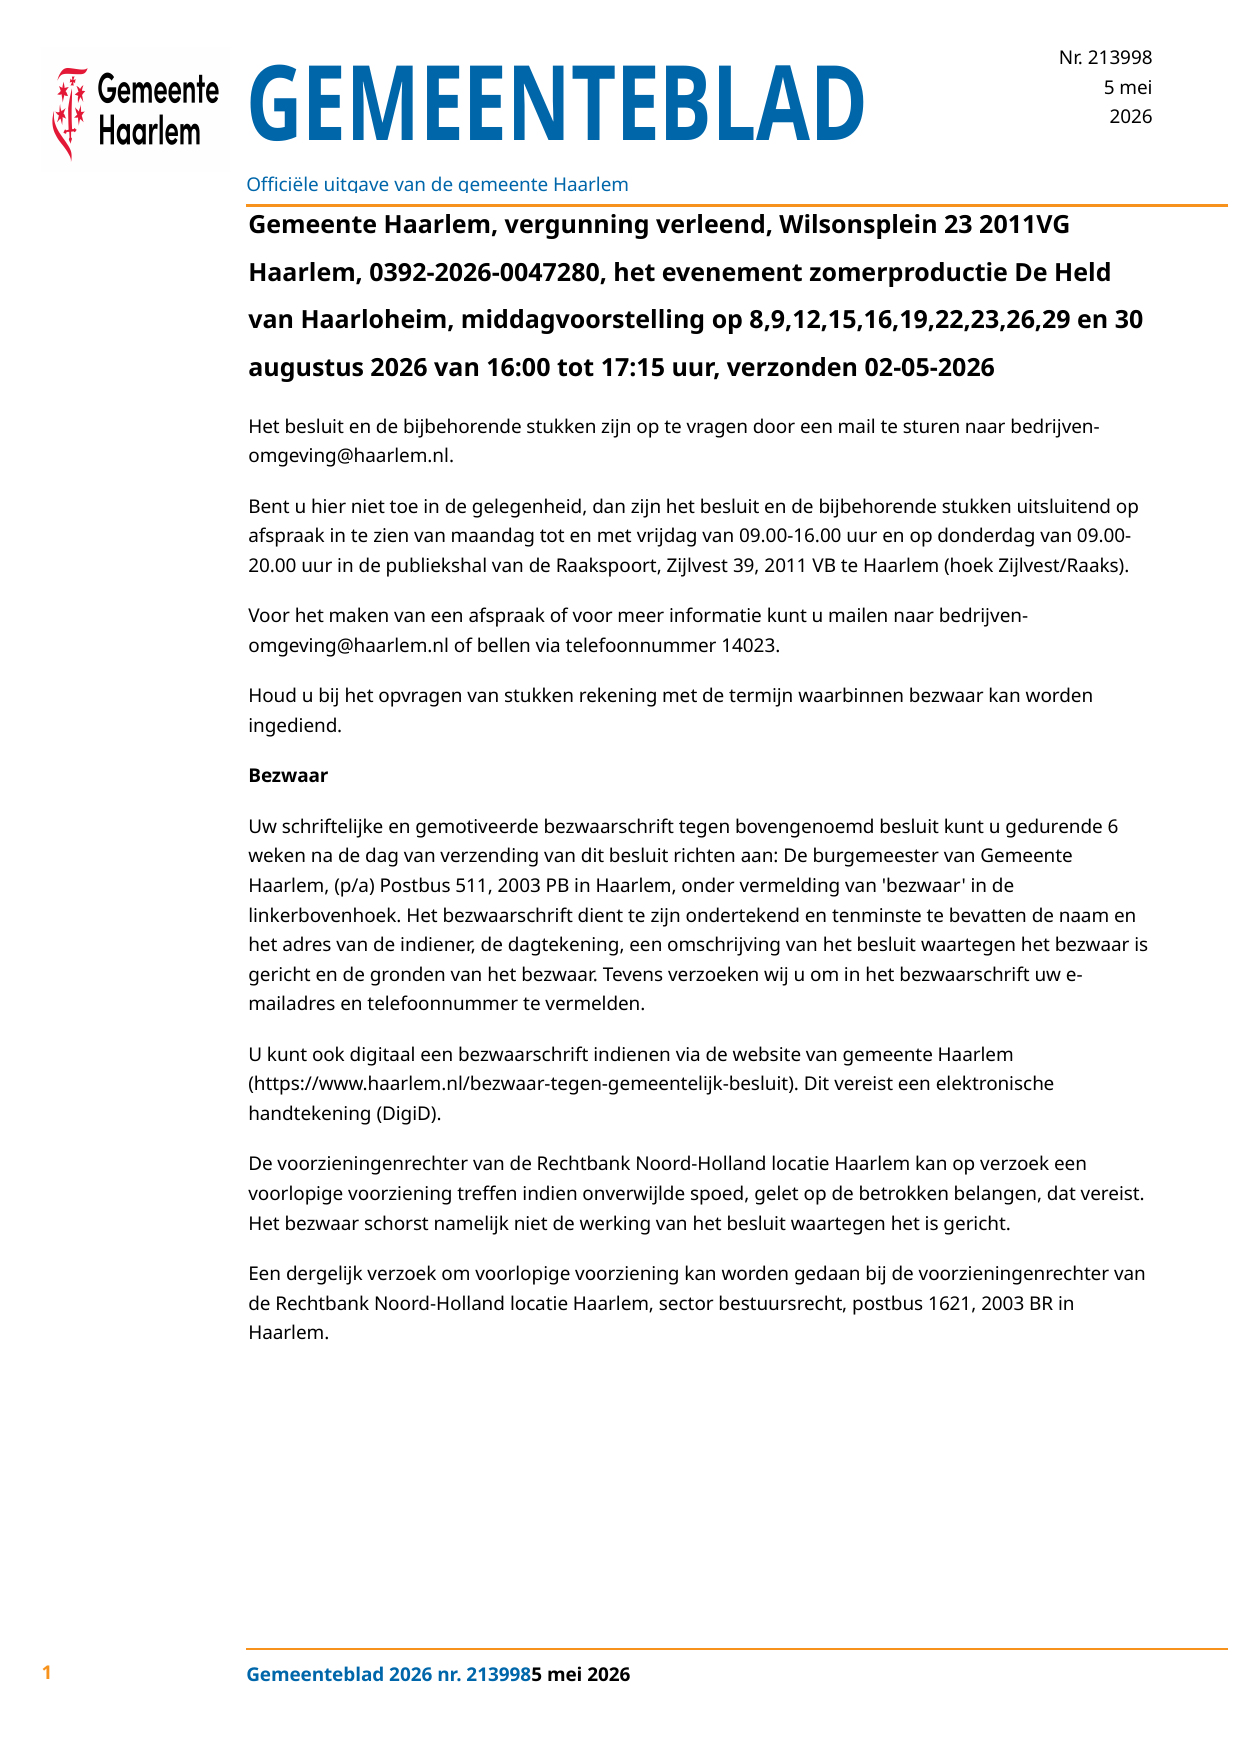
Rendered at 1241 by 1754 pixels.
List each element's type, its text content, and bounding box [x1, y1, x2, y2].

text Het besluit en de bijbehorende stukken zijn op te vragen door een mail te sturen naar bedrijven-omgeving@haarlem.nl. [248, 413, 1152, 468]
text Houd u bij het opvragen van stukken rekening met de termijn waarbinnen bezwaar kan worden ingediend. [248, 683, 1152, 738]
text Uw schriftelijke en gemotiveerde bezwaarschrift tegen bovengenoemd besluit kunt u gedurende 6 weken na de dag van verzending van dit besluit richten aan: De burgemeester van Gemeente Haarlem, (p/a) Postbus 511, 2003 PB in Haarlem, onder vermelding van 'bezwaar' in de linkerbovenhoek. Het bezwaarschrift dient te zijn ondertekend en tenminste te bevatten de naam en het adres van de indiener, de dagtekening, een omschrijving van het besluit waartegen het bezwaar is gericht en de gronden van het bezwaar. Tevens verzoeken wij u om in het bezwaarschrift uw e-mailadres en telefoonnummer te vermelden. [248, 813, 1152, 1016]
text Bezwaar [248, 763, 1152, 788]
picture [41, 47, 231, 172]
text Een dergelijk verzoek om voorlopige voorziening kan worden gedaan bij de voorzieningenrechter van de Rechtbank Noord-Holland locatie Haarlem, sector bestuursrecht, postbus 1621, 2003 BR in Haarlem. [248, 1260, 1152, 1345]
text De voorzieningenrechter van de Rechtbank Noord-Holland locatie Haarlem kan op verzoek een voorlopige voorziening treffen indien onverwijlde spoed, gelet op de betrokken belangen, dat vereist. Het bezwaar schorst namelijk niet de werking van het besluit waartegen het is gericht. [248, 1151, 1152, 1236]
text U kunt ook digitaal een bezwaarschrift indienen via de website van gemeente Haarlem (https://www.haarlem.nl/bezwaar-tegen-gemeentelijk-besluit). Dit vereist een elektronische handtekening (DigiD). [248, 1041, 1152, 1126]
text Gemeente Haarlem, vergunning verleend, Wilsonsplein 23 2011VG Haarlem, 0392-2026-0047280, het evenement zomerproductie De Held van Haarloheim, middagvoorstelling op 8,9,12,15,16,19,22,23,26,29 en 30 augustus 2026 van 16:00 tot 17:15 uur, verzonden 02-05-2026 [248, 207, 1152, 384]
text Voor het maken van een afspraak of voor meer informatie kunt u mailen naar bedrijven-omgeving@haarlem.nl of bellen via telefoonnummer 14023. [248, 603, 1152, 658]
text Bent u hier niet toe in de gelegenheid, dan zijn het besluit en de bijbehorende stukken uitsluitend op afspraak in te zien van maandag tot en met vrijdag van 09.00-16.00 uur en op donderdag van 09.00-20.00 uur in de publiekshal van de Raakspoort, Zijlvest 39, 2011 VB te Haarlem (hoek Zijlvest/Raaks). [248, 493, 1152, 578]
